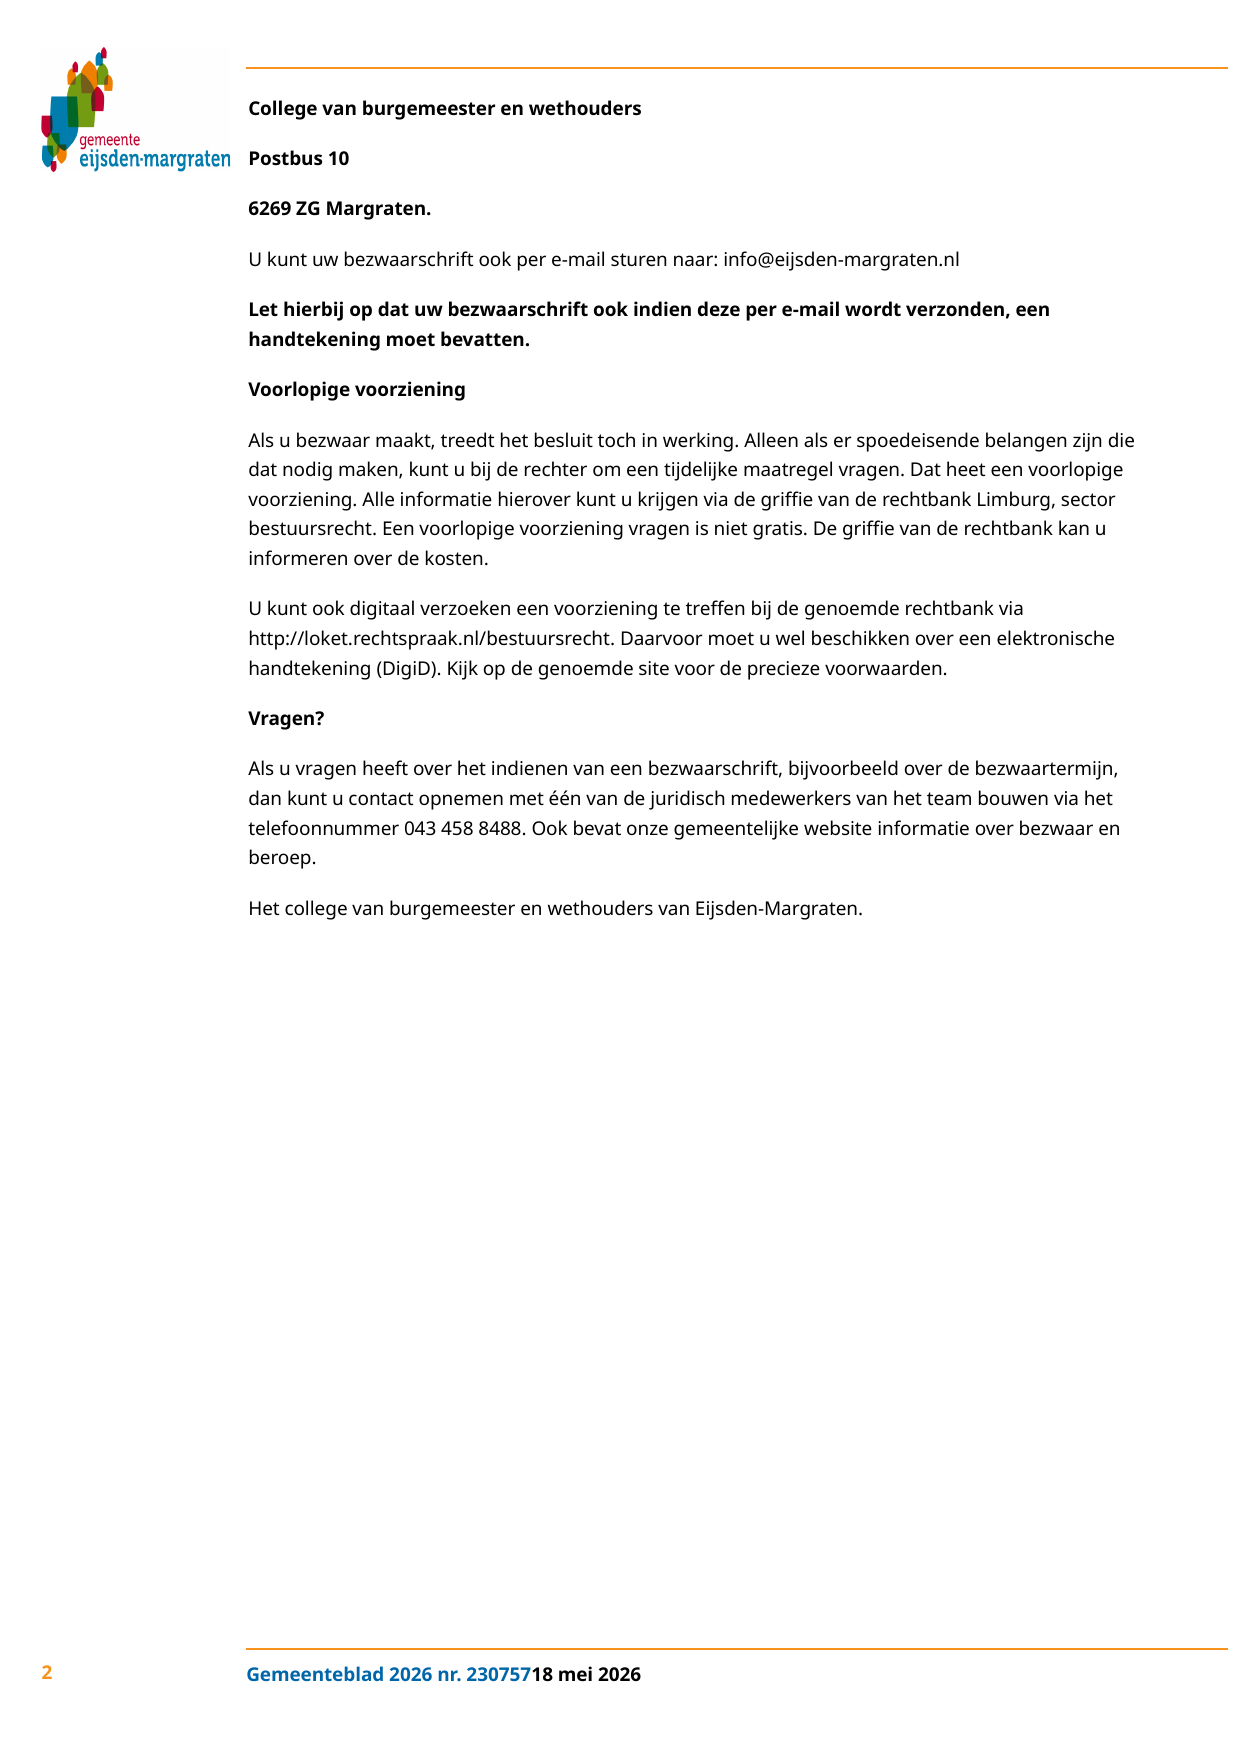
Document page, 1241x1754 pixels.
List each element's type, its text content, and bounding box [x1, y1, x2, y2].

text U kunt uw bezwaarschrift ook per e-mail sturen naar: info@eijsden-margraten.nl [248, 246, 1152, 272]
text Het college van burgemeester en wethouders van Eijsden-Margraten. [248, 895, 1152, 921]
text Als u vragen heeft over het indienen van een bezwaarschrift, bijvoorbeeld over de bezwaartermijn, dan kunt u contact opnemen met één van de juridisch medewerkers van het team bouwen via het telefoonnummer 043 458 8488. Ook bevat onze gemeentelijke website informatie over bezwaar en beroep. [248, 756, 1152, 870]
text Postbus 10 [248, 145, 1152, 171]
picture [41, 47, 231, 172]
text Let hierbij op dat uw bezwaarschrift ook indien deze per e-mail wordt verzonden, een handtekening moet bevatten. [248, 296, 1152, 352]
text Vragen? [248, 705, 1152, 731]
text 6269 ZG Margraten. [248, 196, 1152, 221]
text College van burgemeester en wethouders [248, 95, 1152, 121]
text Voorlopige voorziening [248, 376, 1152, 402]
text Als u bezwaar maakt, treedt het besluit toch in werking. Alleen als er spoedeisende belangen zijn die dat nodig maken, kunt u bij de rechter om een tijdelijke maatregel vragen. Dat heet een voorlopige voorziening. Alle informatie hierover kunt u krijgen via de griffie van de rechtbank Limburg, sector bestuursrecht. Een voorlopige voorziening vragen is niet gratis. De griffie van de rechtbank kan u informeren over de kosten. [248, 427, 1152, 571]
text U kunt ook digitaal verzoeken een voorziening te treffen bij de genoemde rechtbank via http://loket.rechtspraak.nl/bestuursrecht. Daarvoor moet u wel beschikken over een elektronische handtekening (DigiD). Kijk op de genoemde site voor de precieze voorwaarden. [248, 596, 1152, 681]
